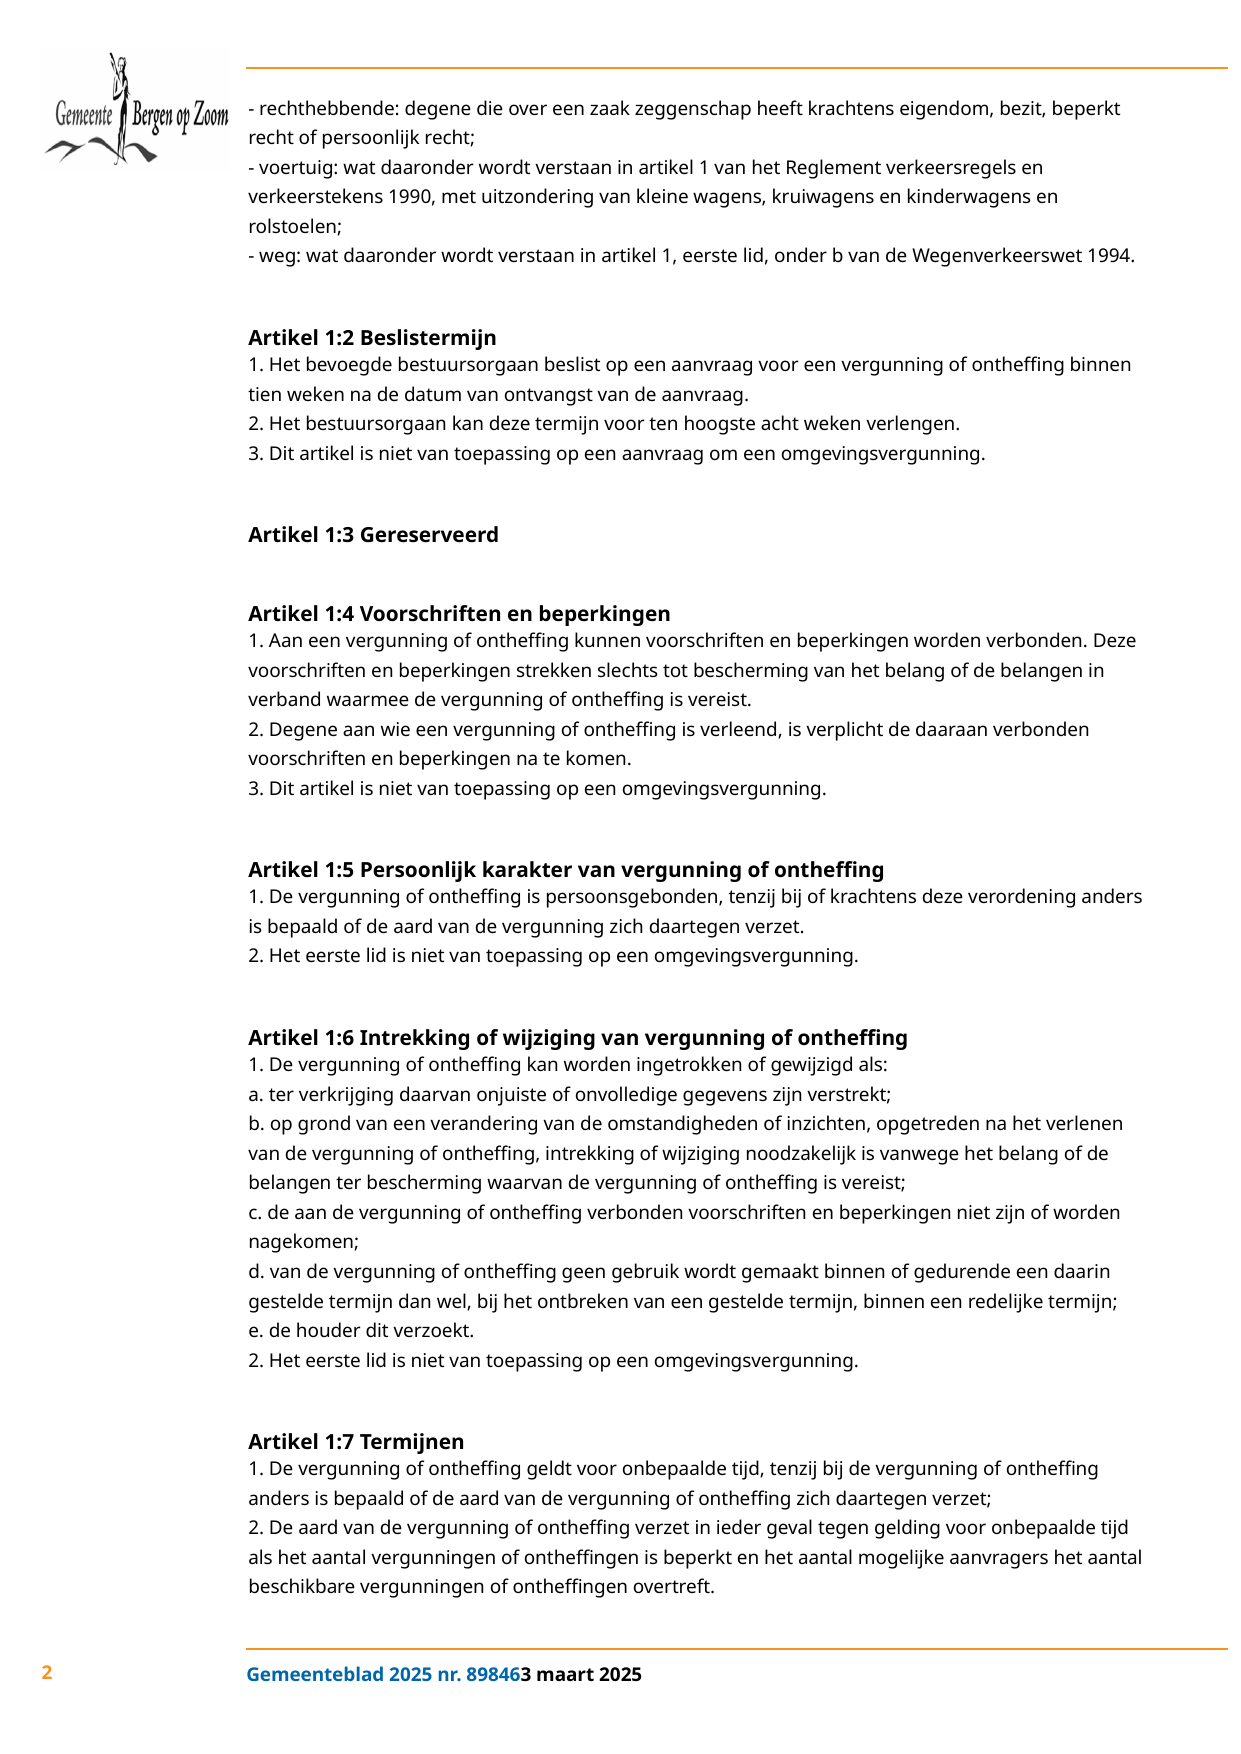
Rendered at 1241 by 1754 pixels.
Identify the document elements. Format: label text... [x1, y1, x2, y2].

text Artikel 1:5 Persoonlijk karakter van vergunning of ontheffing [248, 855, 1152, 883]
text d. van de vergunning of ontheffing geen gebruik wordt gemaakt binnen of gedurende een daarin gestelde termijn dan wel, bij het ontbreken van een gestelde termijn, binnen een redelijke termijn; [248, 1258, 1152, 1313]
text 1. Aan een vergunning of ontheffing kunnen voorschriften en beperkingen worden verbonden. Deze voorschriften en beperkingen strekken slechts tot bescherming van het belang of de belangen in verband waarmee de vergunning of ontheffing is vereist. [248, 627, 1152, 712]
text 1. De vergunning of ontheffing kan worden ingetrokken of gewijzigd als: [248, 1051, 1152, 1077]
text 3. Dit artikel is niet van toepassing op een aanvraag om een omgevingsvergunning. [248, 440, 1152, 466]
text - rechthebbende: degene die over een zaak zeggenschap heeft krachtens eigendom, bezit, beperkt recht of persoonlijk recht; [248, 95, 1152, 150]
text Artikel 1:4 Voorschriften en beperkingen [248, 599, 1152, 627]
text Artikel 1:6 Intrekking of wijziging van vergunning of ontheffing [248, 1023, 1152, 1051]
text Artikel 1:3 Gereserveerd [248, 520, 1152, 548]
text 1. Het bevoegde bestuursorgaan beslist op een aanvraag voor een vergunning of ontheffing binnen tien weken na de datum van ontvangst van de aanvraag. [248, 351, 1152, 406]
text e. de houder dit verzoekt. [248, 1317, 1152, 1343]
text 2. Het eerste lid is niet van toepassing op een omgevingsvergunning. [248, 1347, 1152, 1373]
text a. ter verkrijging daarvan onjuiste of onvolledige gegevens zijn verstrekt; [248, 1081, 1152, 1106]
text 3. Dit artikel is niet van toepassing op een omgevingsvergunning. [248, 775, 1152, 801]
text 2. Het eerste lid is niet van toepassing op een omgevingsvergunning. [248, 943, 1152, 968]
picture [41, 47, 231, 172]
text - voertuig: wat daaronder wordt verstaan in artikel 1 van het Reglement verkeersregels en verkeerstekens 1990, met uitzondering van kleine wagens, kruiwagens en kinderwagens en rolstoelen; [248, 154, 1152, 239]
text Artikel 1:2 Beslistermijn [248, 323, 1152, 351]
text 1. De vergunning of ontheffing geldt voor onbepaalde tijd, tenzij bij de vergunning of ontheffing anders is bepaald of de aard van de vergunning of ontheffing zich daartegen verzet; [248, 1455, 1152, 1511]
text 2. Degene aan wie een vergunning of ontheffing is verleend, is verplicht de daaraan verbonden voorschriften en beperkingen na te komen. [248, 716, 1152, 771]
text - weg: wat daaronder wordt verstaan in artikel 1, eerste lid, onder b van de Wegenverkeerswet 1994. [248, 243, 1152, 268]
text 2. Het bestuursorgaan kan deze termijn voor ten hoogste acht weken verlengen. [248, 410, 1152, 436]
text 1. De vergunning of ontheffing is persoonsgebonden, tenzij bij of krachtens deze verordening anders is bepaald of de aard van de vergunning zich daartegen verzet. [248, 883, 1152, 939]
text Artikel 1:7 Termijnen [248, 1427, 1152, 1455]
text c. de aan de vergunning of ontheffing verbonden voorschriften en beperkingen niet zijn of worden nagekomen; [248, 1199, 1152, 1254]
text b. op grond van een verandering van de omstandigheden of inzichten, opgetreden na het verlenen van de vergunning of ontheffing, intrekking of wijziging noodzakelijk is vanwege het belang of de belangen ter bescherming waarvan de vergunning of ontheffing is vereist; [248, 1110, 1152, 1195]
text 2. De aard van de vergunning of ontheffing verzet in ieder geval tegen gelding voor onbepaalde tijd als het aantal vergunningen of ontheffingen is beperkt en het aantal mogelijke aanvragers het aantal beschikbare vergunningen of ontheffingen overtreft. [248, 1514, 1152, 1599]
